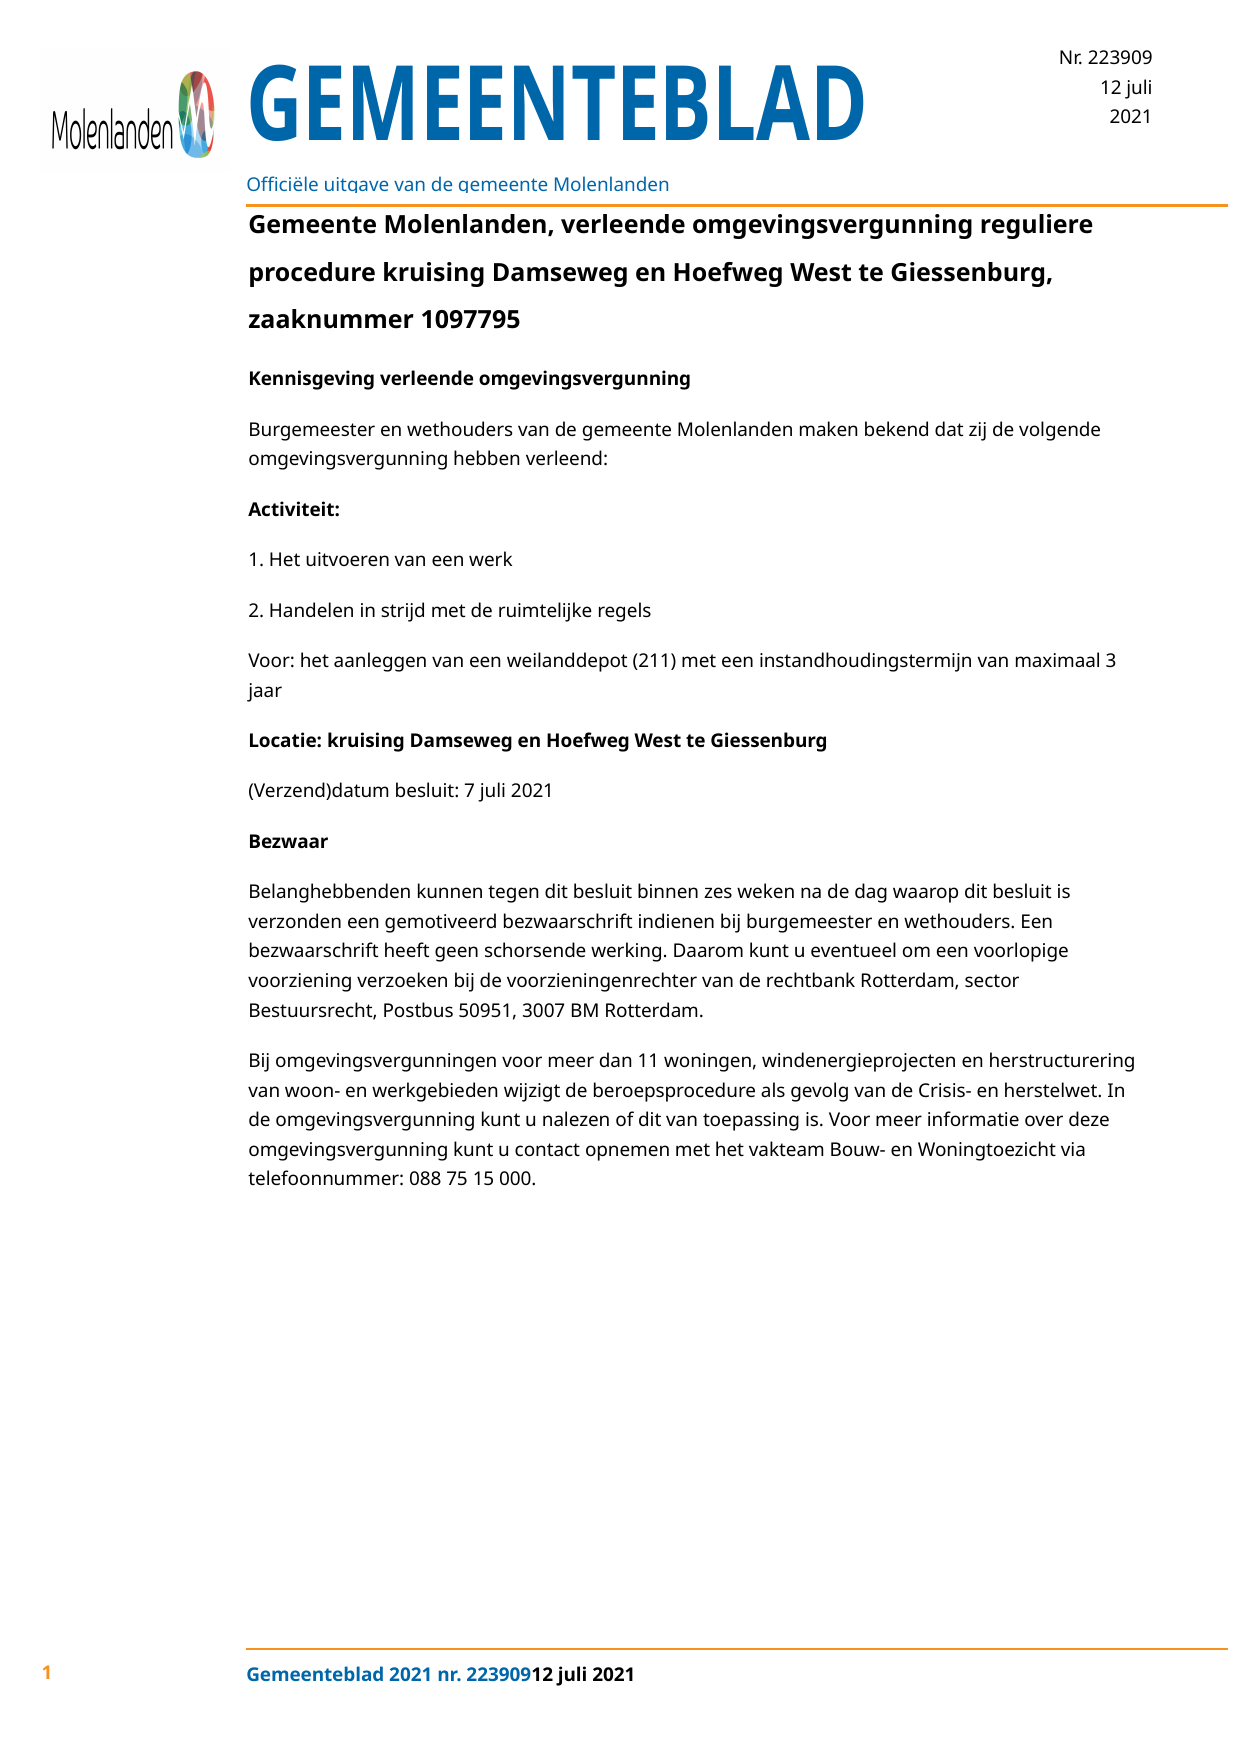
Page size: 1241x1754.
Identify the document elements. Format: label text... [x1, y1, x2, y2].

text Bij omgevingsvergunningen voor meer dan 11 woningen, windenergieprojecten en herstructurering van woon- en werkgebieden wijzigt de beroepsprocedure als gevolg van de Crisis- en herstelwet. In de omgevingsvergunning kunt u nalezen of dit van toepassing is. Voor meer informatie over deze omgevingsvergunning kunt u contact opnemen met het vakteam Bouw- en Woningtoezicht via telefoonnummer: 088 75 15 000. [248, 1047, 1152, 1191]
picture [41, 47, 231, 172]
text (Verzend)datum besluit: 7 juli 2021 [248, 778, 1152, 803]
text Burgemeester en wethouders van de gemeente Molenlanden maken bekend dat zij de volgende omgevingsvergunning hebben verleend: [248, 416, 1152, 471]
text Bezwaar [248, 828, 1152, 854]
text Belanghebbenden kunnen tegen dit besluit binnen zes weken na de dag waarop dit besluit is verzonden een gemotiveerd bezwaarschrift indienen bij burgemeester en wethouders. Een bezwaarschrift heeft geen schorsende werking. Daarom kunt u eventueel om een voorlopige voorziening verzoeken bij de voorzieningenrechter van de rechtbank Rotterdam, sector Bestuursrecht, Postbus 50951, 3007 BM Rotterdam. [248, 878, 1152, 1022]
text 2. Handelen in strijd met de ruimtelijke regels [248, 597, 1152, 622]
text Kennisgeving verleende omgevingsvergunning [248, 366, 1152, 391]
text Voor: het aanleggen van een weilanddepot (211) met een instandhoudingstermijn van maximaal 3 jaar [248, 647, 1152, 702]
text Gemeente Molenlanden, verleende omgevingsvergunning reguliere procedure kruising Damseweg en Hoefweg West te Giessenburg, zaaknummer 1097795 [248, 207, 1152, 336]
text 1. Het uitvoeren van een werk [248, 546, 1152, 572]
text Locatie: kruising Damseweg en Hoefweg West te Giessenburg [248, 727, 1152, 753]
text Activiteit: [248, 496, 1152, 522]
